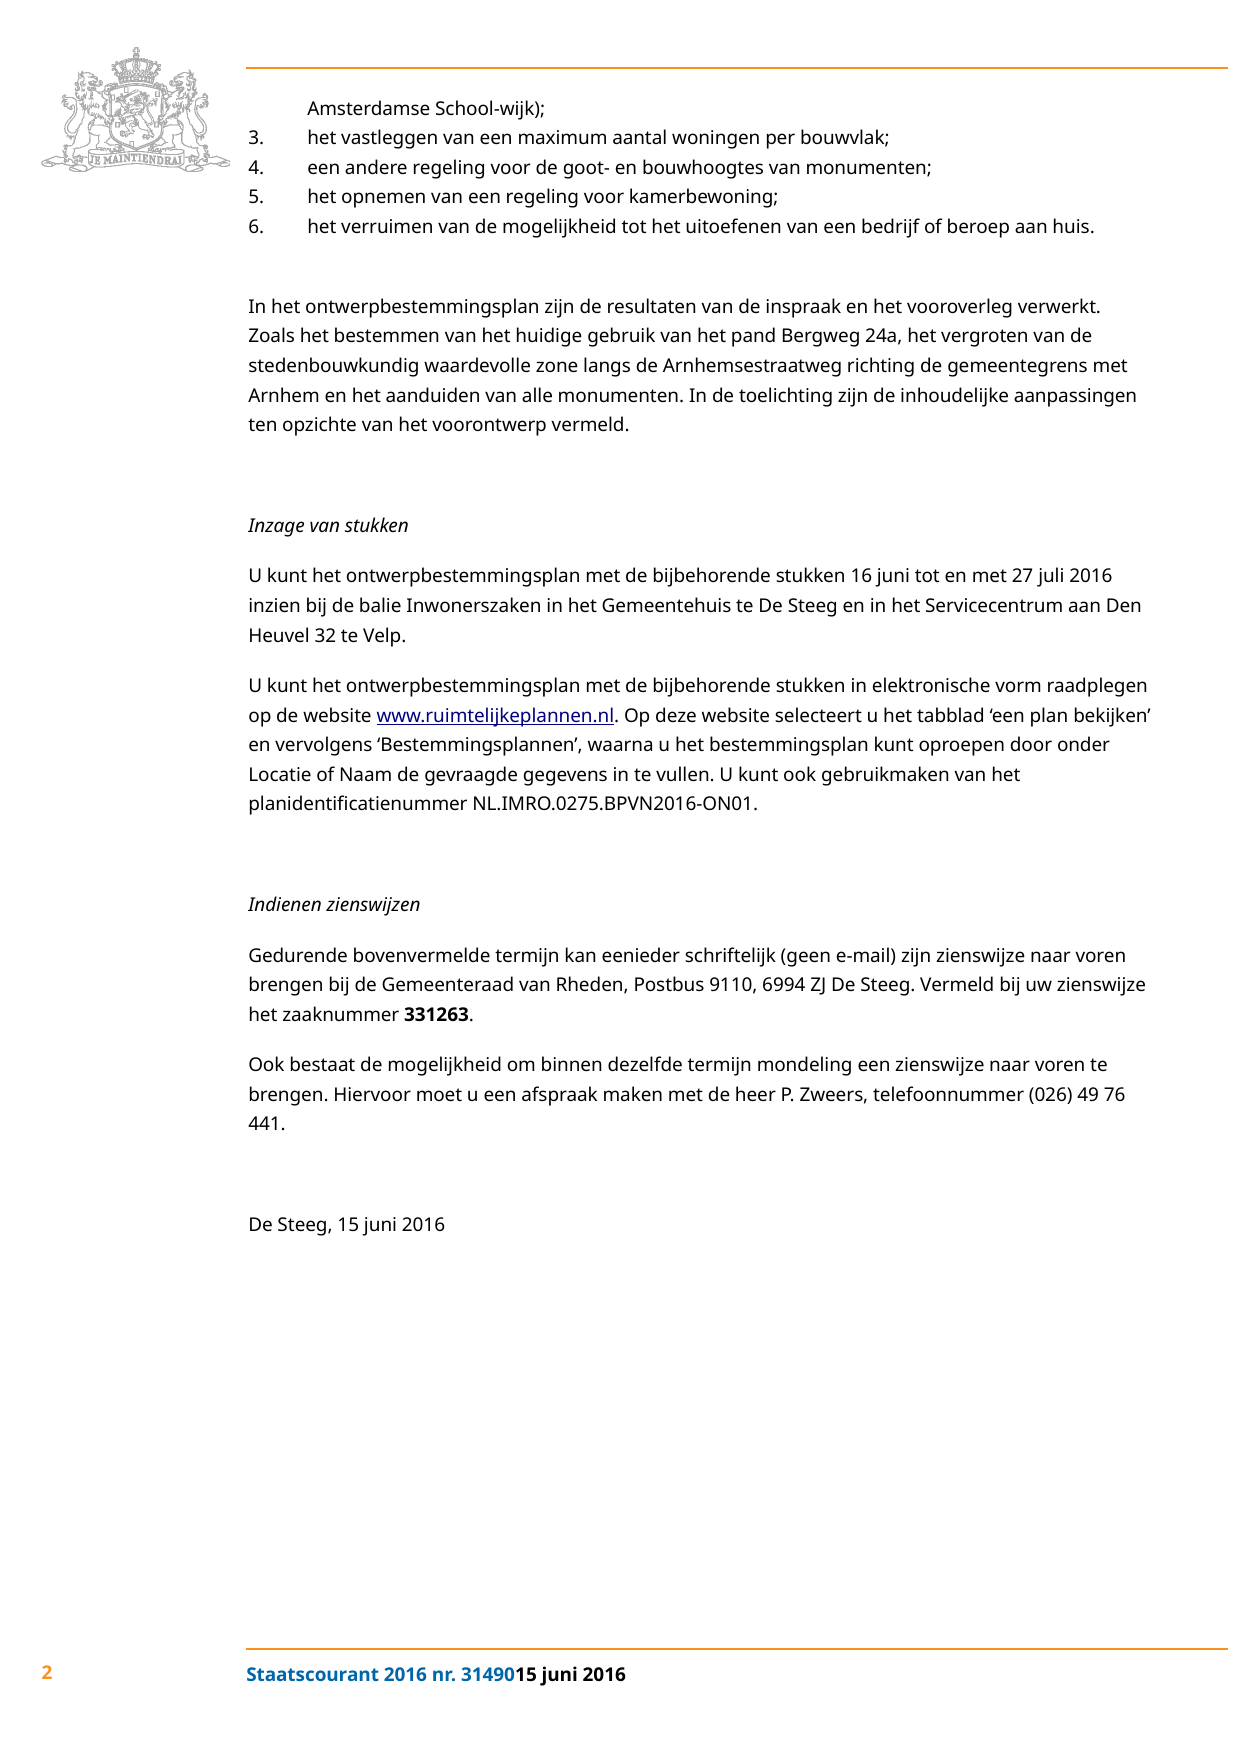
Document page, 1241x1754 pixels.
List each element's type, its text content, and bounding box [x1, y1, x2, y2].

list het vastleggen van een maximum aantal woningen per bouwvlak; [248, 124, 1152, 150]
text U kunt het ontwerpbestemmingsplan met de bijbehorende stukken 16 juni tot en met 27 juli 2016 inzien bij de balie Inwonerszaken in het Gemeentehuis te De Steeg en in het Servicecentrum aan Den Heuvel 32 te Velp. [248, 563, 1152, 648]
text U kunt het ontwerpbestemmingsplan met de bijbehorende stukken in elektronische vorm raadplegen op de website www.ruimtelijkeplannen.nl. Op deze website selecteert u het tabblad ‘een plan bekijken’ en vervolgens ‘Bestemmingsplannen’, waarna u het bestemmingsplan kunt oproepen door onder Locatie of Naam de gevraagde gegevens in te vullen. U kunt ook gebruikmaken van het planidentificatienummer NL.IMRO.0275.BPVN2016-ON01. [248, 672, 1152, 816]
text Gedurende bovenvermelde termijn kan eenieder schriftelijk (geen e-mail) zijn zienswijze naar voren brengen bij de Gemeenteraad van Rheden, Postbus 9110, 6994 ZJ De Steeg. Vermeld bij uw zienswijze het zaaknummer 331263. [248, 942, 1152, 1027]
list het verruimen van de mogelijkheid tot het uitoefenen van een bedrijf of beroep aan huis. [248, 213, 1152, 239]
text De Steeg, 15 juni 2016 [248, 1211, 1152, 1237]
list het opnemen van een regeling voor kamerbewoning; [248, 183, 1152, 209]
picture [41, 47, 231, 172]
text In het ontwerpbestemmingsplan zijn de resultaten van de inspraak en het vooroverleg verwerkt. Zoals het bestemmen van het huidige gebruik van het pand Bergweg 24a, het vergroten van de stedenbouwkundig waardevolle zone langs de Arnhemsestraatweg richting de gemeentegrens met Arnhem en het aanduiden van alle monumenten. In de toelichting zijn de inhoudelijke aanpassingen ten opzichte van het voorontwerp vermeld. [248, 293, 1152, 437]
text Inzage van stukken [248, 512, 1152, 538]
text Indienen zienswijzen [248, 891, 1152, 917]
list Amsterdamse School-wijk); [248, 95, 1152, 121]
text Ook bestaat de mogelijkheid om binnen dezelfde termijn mondeling een zienswijze naar voren te brengen. Hiervoor moet u een afspraak maken met de heer P. Zweers, telefoonnummer (026) 49 76 441. [248, 1051, 1152, 1136]
list een andere regeling voor de goot- en bouwhoogtes van monumenten; [248, 154, 1152, 180]
